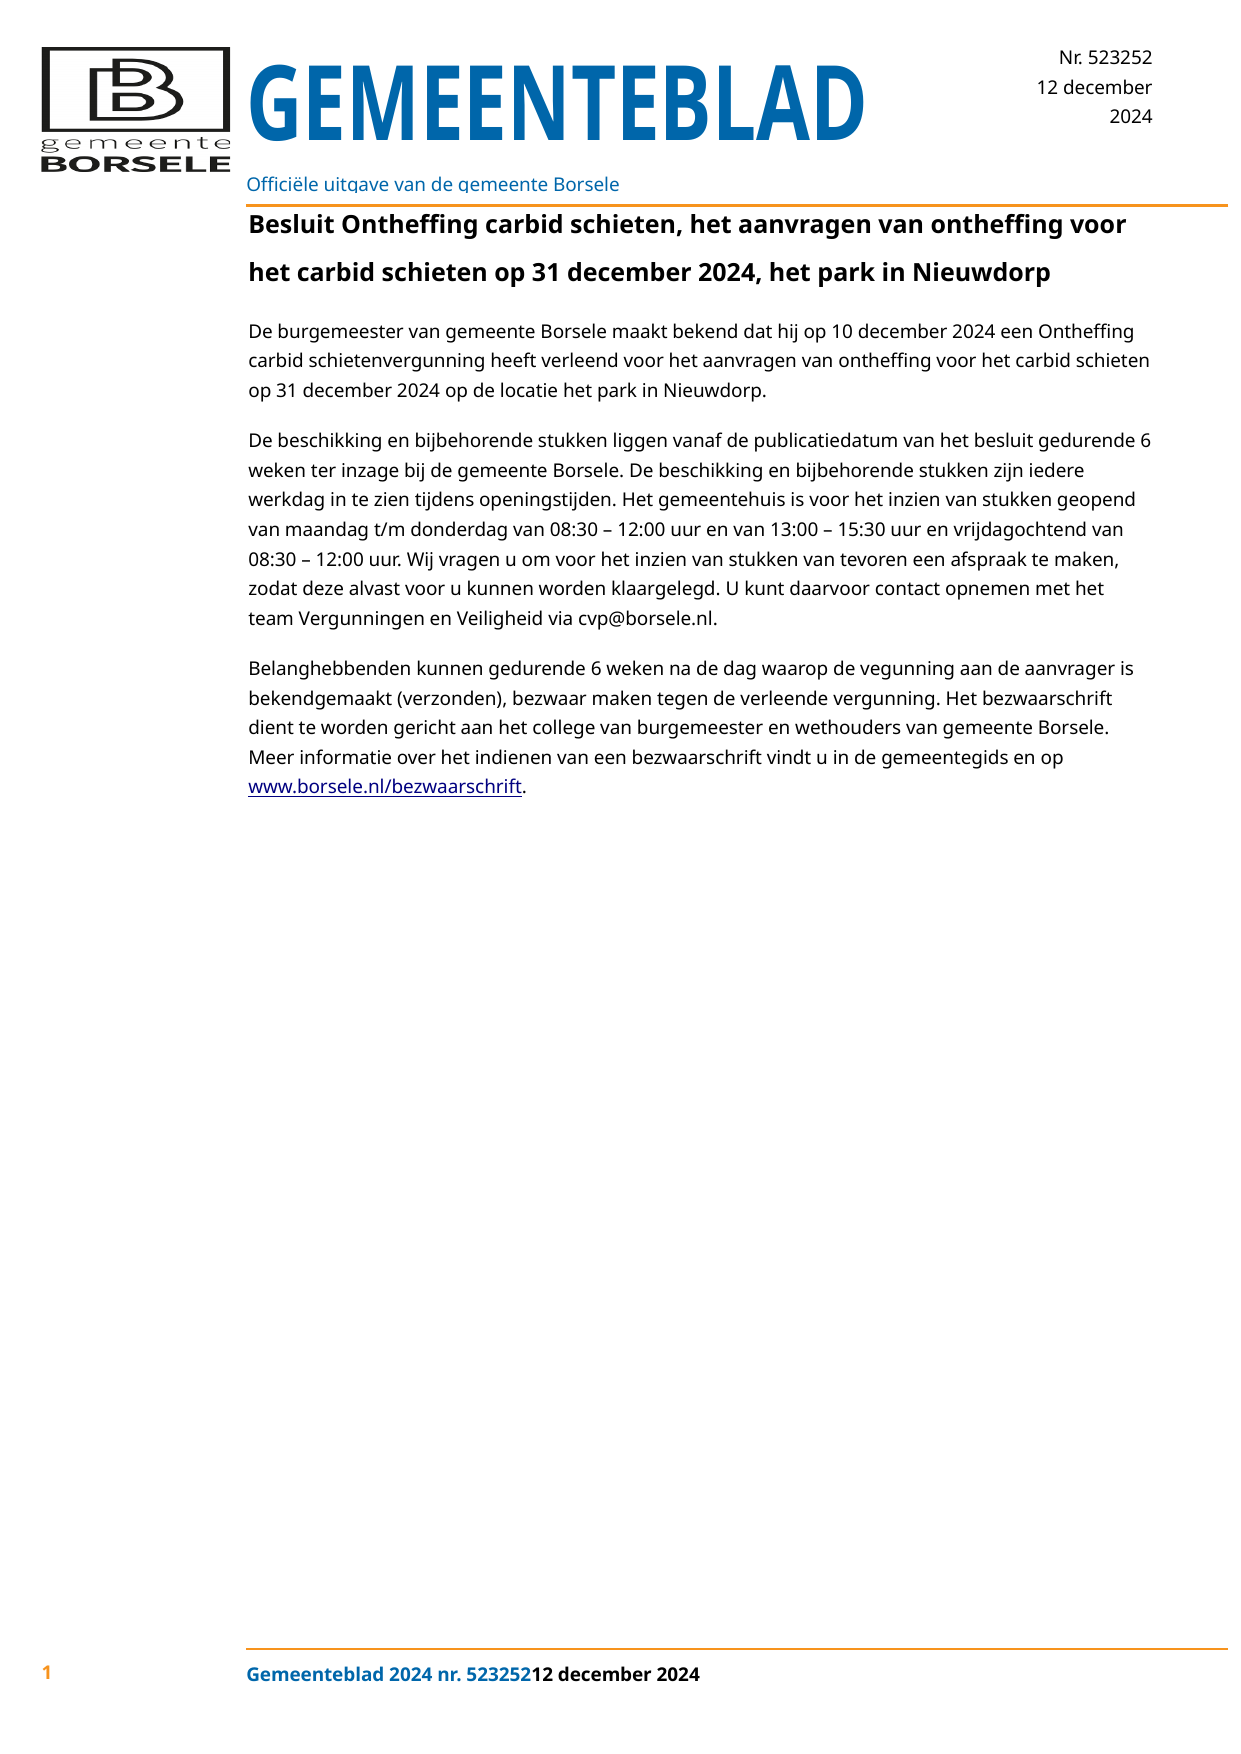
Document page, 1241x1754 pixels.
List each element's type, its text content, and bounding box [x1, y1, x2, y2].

text De burgemeester van gemeente Borsele maakt bekend dat hij op 10 december 2024 een Ontheffing carbid schietenvergunning heeft verleend voor het aanvragen van ontheffing voor het carbid schieten op 31 december 2024 op de locatie het park in Nieuwdorp. [248, 318, 1152, 403]
text Belanghebbenden kunnen gedurende 6 weken na de dag waarop de vegunning aan de aanvrager is bekendgemaakt (verzonden), bezwaar maken tegen de verleende vergunning. Het bezwaarschrift dient te worden gericht aan het college van burgemeester en wethouders van gemeente Borsele. Meer informatie over het indienen van een bezwaarschrift vindt u in de gemeentegids en op www.borsele.nl/bezwaarschrift. [248, 655, 1152, 799]
picture [41, 47, 231, 172]
text Besluit Ontheffing carbid schieten, het aanvragen van ontheffing voor het carbid schieten op 31 december 2024, het park in Nieuwdorp [248, 207, 1152, 288]
text De beschikking en bijbehorende stukken liggen vanaf de publicatiedatum van het besluit gedurende 6 weken ter inzage bij de gemeente Borsele. De beschikking en bijbehorende stukken zijn iedere werkdag in te zien tijdens openingstijden. Het gemeentehuis is voor het inzien van stukken geopend van maandag t/m donderdag van 08:30 – 12:00 uur en van 13:00 – 15:30 uur en vrijdagochtend van 08:30 – 12:00 uur. Wij vragen u om voor het inzien van stukken van tevoren een afspraak te maken, zodat deze alvast voor u kunnen worden klaargelegd. U kunt daarvoor contact opnemen met het team Vergunningen en Veiligheid via cvp@borsele.nl. [248, 427, 1152, 631]
